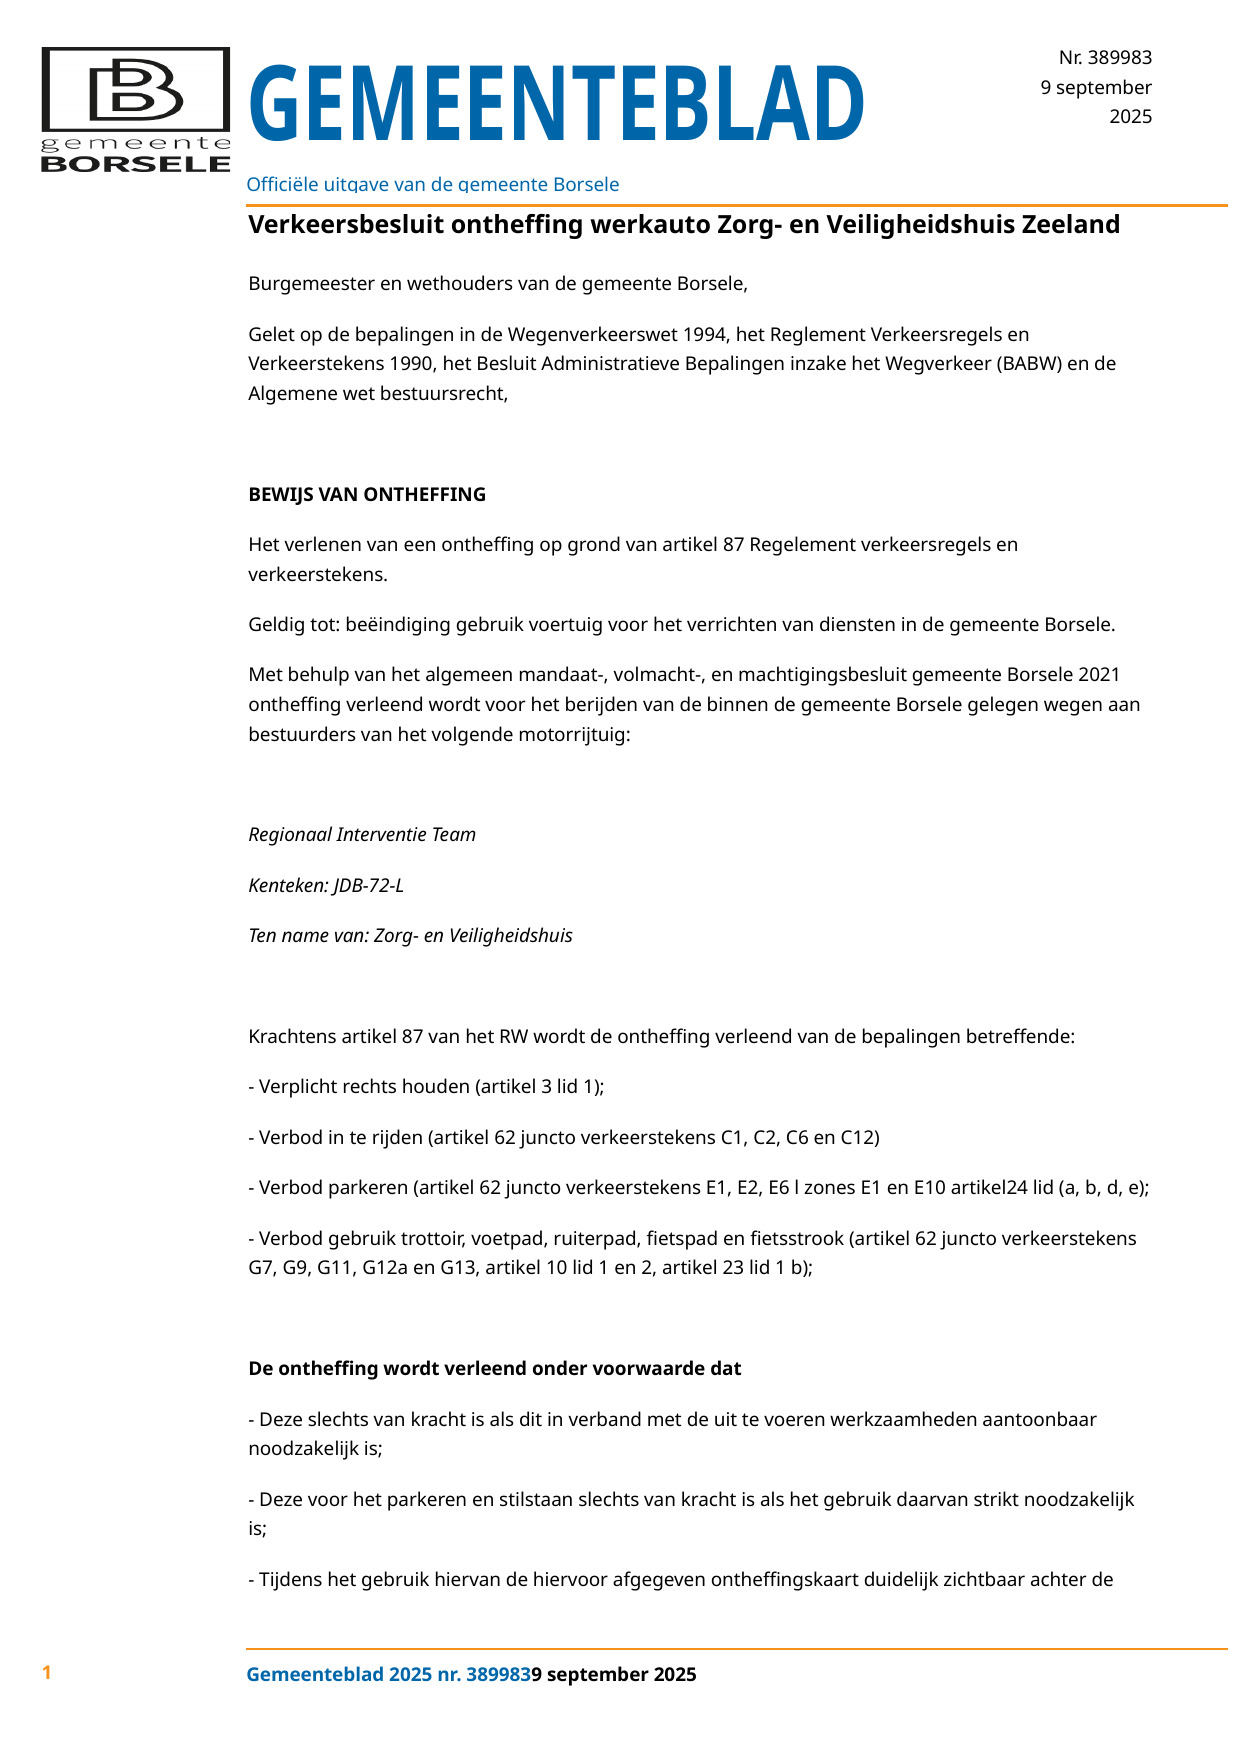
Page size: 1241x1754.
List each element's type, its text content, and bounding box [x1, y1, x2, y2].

text Regionaal Interventie Team [248, 822, 1152, 847]
text Gelet op de bepalingen in de Wegenverkeerswet 1994, het Reglement Verkeersregels en Verkeerstekens 1990, het Besluit Administratieve Bepalingen inzake het Wegverkeer (BABW) en de Algemene wet bestuursrecht, [248, 321, 1152, 406]
text Met behulp van het algemeen mandaat-, volmacht-, en machtigingsbesluit gemeente Borsele 2021 ontheffing verleend wordt voor het berijden van de binnen de gemeente Borsele gelegen wegen aan bestuurders van het volgende motorrijtuig: [248, 662, 1152, 746]
text Krachtens artikel 87 van het RW wordt de ontheffing verleend van de bepalingen betreffende: [248, 1023, 1152, 1049]
text - Verbod gebruik trottoir, voetpad, ruiterpad, fietspad en fietsstrook (artikel 62 juncto verkeerstekens G7, G9, G11, G12a en G13, artikel 10 lid 1 en 2, artikel 23 lid 1 b); [248, 1225, 1152, 1280]
text - Deze slechts van kracht is als dit in verband met de uit te voeren werkzaamheden aantoonbaar noodzakelijk is; [248, 1406, 1152, 1461]
text - Deze voor het parkeren en stilstaan slechts van kracht is als het gebruik daarvan strikt noodzakelijk is; [248, 1486, 1152, 1541]
text - Verplicht rechts houden (artikel 3 lid 1); [248, 1074, 1152, 1099]
text Kenteken: JDB-72-L [248, 872, 1152, 898]
text Verkeersbesluit ontheffing werkauto Zorg- en Veiligheidshuis Zeeland [248, 207, 1152, 241]
text Ten name van: Zorg- en Veiligheidshuis [248, 922, 1152, 948]
text - Verbod parkeren (artikel 62 juncto verkeerstekens E1, E2, E6 l zones E1 en E10 artikel24 lid (a, b, d, e); [248, 1174, 1152, 1200]
text De ontheffing wordt verleend onder voorwaarde dat [248, 1355, 1152, 1381]
text - Verbod in te rijden (artikel 62 juncto verkeerstekens C1, C2, C6 en C12) [248, 1124, 1152, 1150]
text - Tijdens het gebruik hiervan de hiervoor afgegeven ontheffingskaart duidelijk zichtbaar achter de [248, 1566, 1152, 1591]
text BEWIJS VAN ONTHEFFING [248, 481, 1152, 506]
picture [41, 47, 231, 172]
text Het verlenen van een ontheffing op grond van artikel 87 Regelement verkeersregels en verkeerstekens. [248, 531, 1152, 586]
text Burgemeester en wethouders van de gemeente Borsele, [248, 270, 1152, 296]
text Geldig tot: beëindiging gebruik voertuig voor het verrichten van diensten in de gemeente Borsele. [248, 611, 1152, 637]
